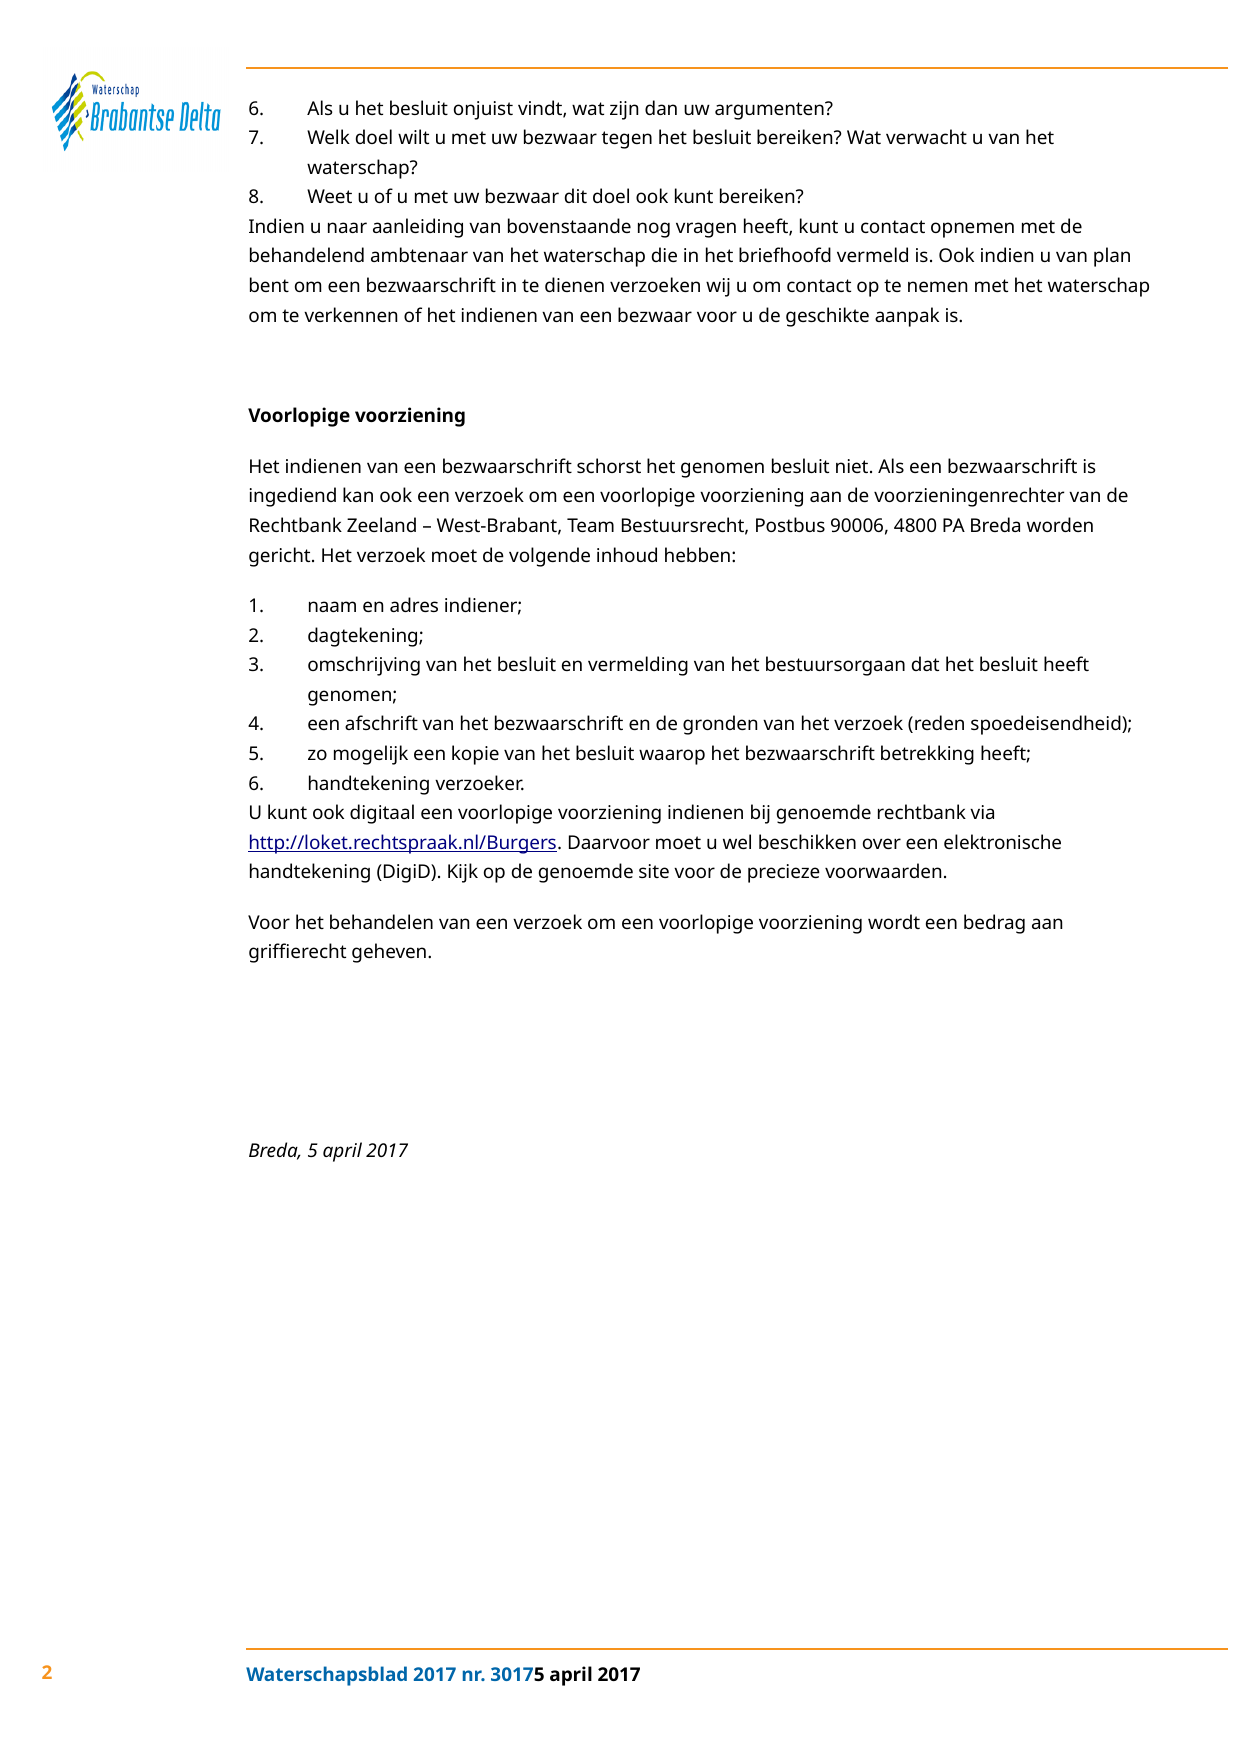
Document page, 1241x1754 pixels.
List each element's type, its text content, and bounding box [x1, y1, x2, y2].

list Als u het besluit onjuist vindt, wat zijn dan uw argumenten? [248, 95, 1152, 121]
text Voorlopige voorziening [248, 403, 1152, 428]
list Welk doel wilt u met uw bezwaar tegen het besluit bereiken? Wat verwacht u van het waterschap? [248, 124, 1152, 180]
text Het indienen van een bezwaarschrift schorst het genomen besluit niet. Als een bezwaarschrift is ingediend kan ook een verzoek om een voorlopige voorziening aan de voorzieningenrechter van de Rechtbank Zeeland – West-Brabant, Team Bestuursrecht, Postbus 90006, 4800 PA Breda worden gericht. Het verzoek moet de volgende inhoud hebben: [248, 453, 1152, 568]
list Weet u of u met uw bezwaar dit doel ook kunt bereiken? [248, 183, 1152, 209]
list een afschrift van het bezwaarschrift en de gronden van het verzoek (reden spoedeisendheid); [248, 711, 1152, 736]
text Indien u naar aanleiding van bovenstaande nog vragen heeft, kunt u contact opnemen met de behandelend ambtenaar van het waterschap die in het briefhoofd vermeld is. Ook indien u van plan bent om een bezwaarschrift in te dienen verzoeken wij u om contact op te nemen met het waterschap om te verkennen of het indienen van een bezwaar voor u de geschikte aanpak is. [248, 213, 1152, 328]
list zo mogelijk een kopie van het besluit waarop het bezwaarschrift betrekking heeft; [248, 740, 1152, 766]
text U kunt ook digitaal een voorlopige voorziening indienen bij genoemde rechtbank via http://loket.rechtspraak.nl/Burgers. Daarvoor moet u wel beschikken over een elektronische handtekening (DigiD). Kijk op de genoemde site voor de precieze voorwaarden. [248, 799, 1152, 884]
list omschrijving van het besluit en vermelding van het bestuursorgaan dat het besluit heeft genomen; [248, 651, 1152, 707]
list naam en adres indiener; [248, 592, 1152, 618]
text Breda, 5 april 2017 [248, 1138, 1152, 1163]
picture [41, 47, 231, 172]
text Voor het behandelen van een verzoek om een voorlopige voorziening wordt een bedrag aan griffierecht geheven. [248, 909, 1152, 964]
list handtekening verzoeker. [248, 770, 1152, 796]
list dagtekening; [248, 622, 1152, 648]
